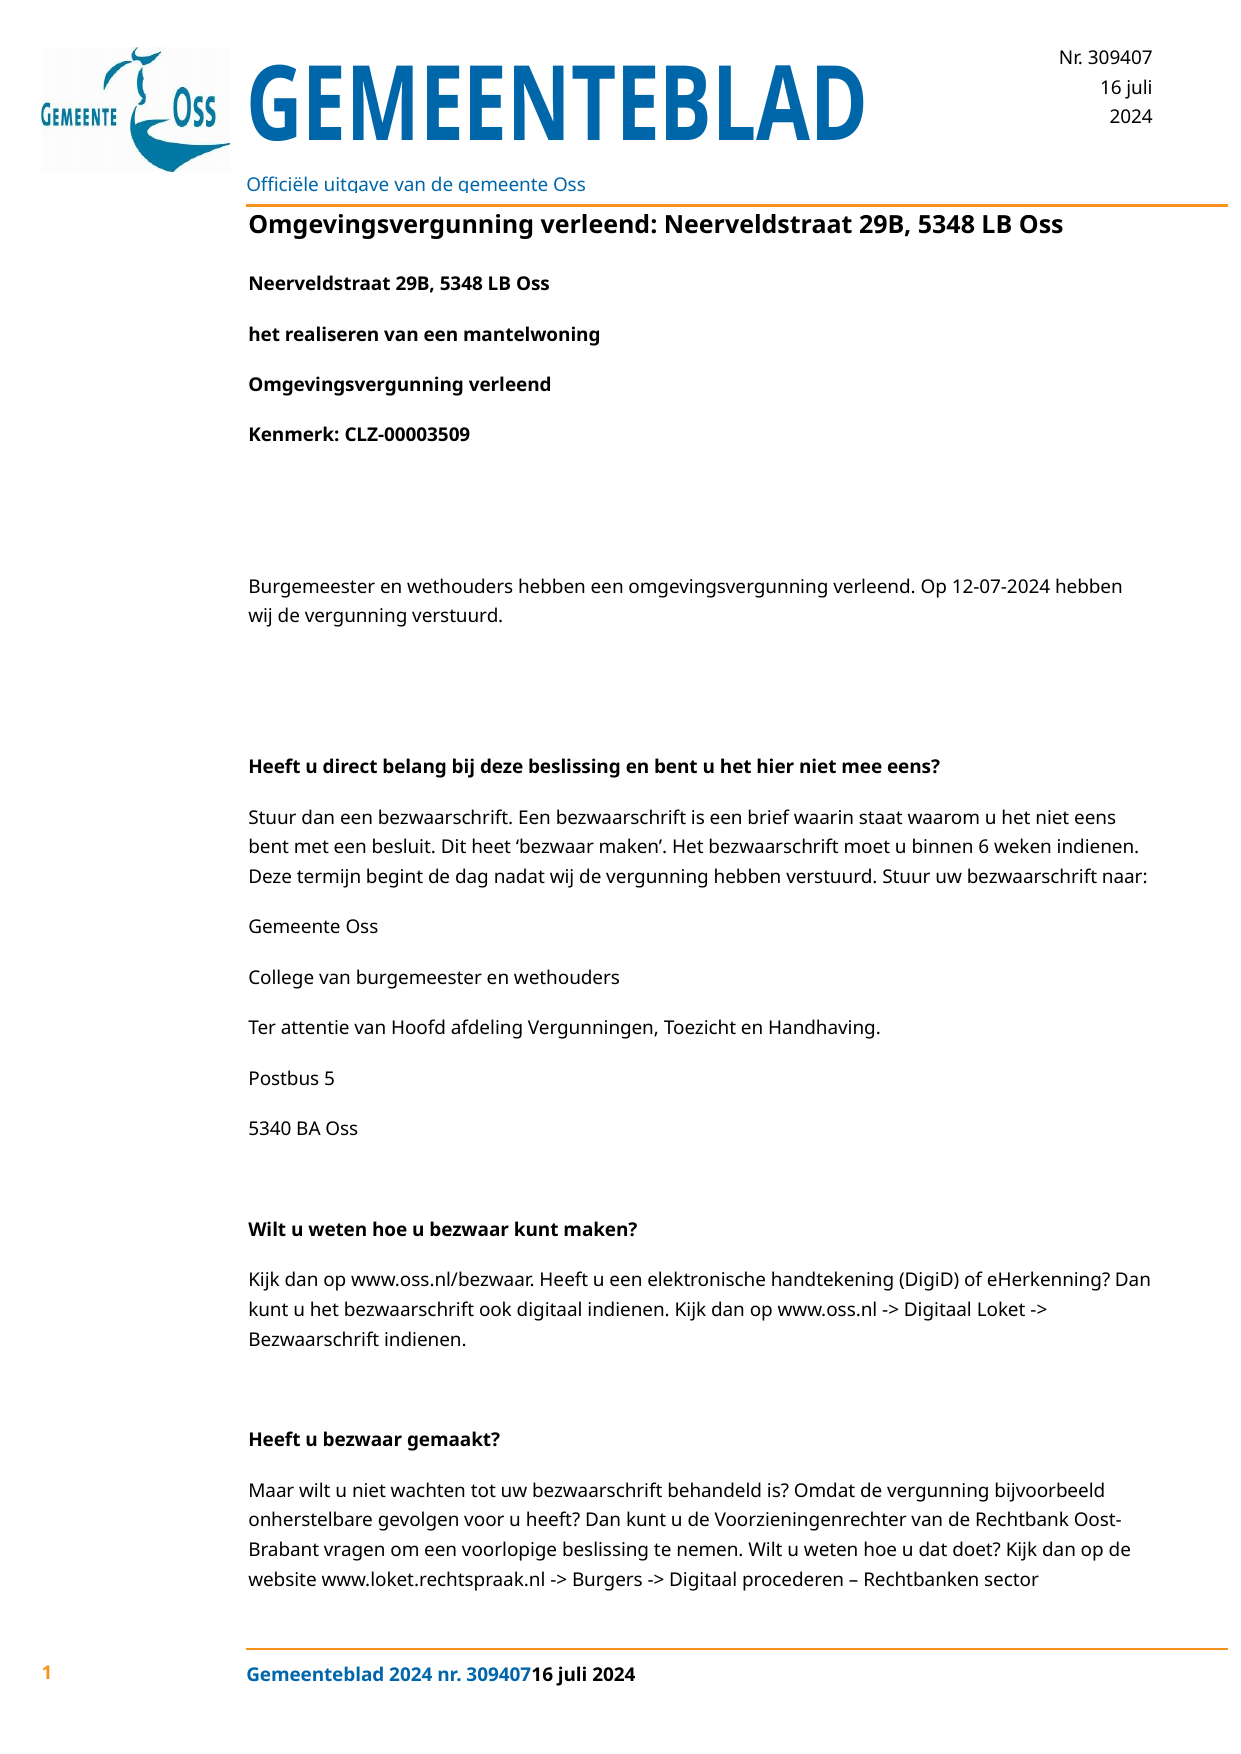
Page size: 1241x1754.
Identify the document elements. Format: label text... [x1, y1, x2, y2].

text Kijk dan op www.oss.nl/bezwaar. Heeft u een elektronische handtekening (DigiD) of eHerkenning? Dan kunt u het bezwaarschrift ook digitaal indienen. Kijk dan op www.oss.nl -> Digitaal Loket -> Bezwaarschrift indienen. [248, 1267, 1152, 1351]
text Omgevingsvergunning verleend [248, 371, 1152, 397]
text het realiseren van een mantelwoning [248, 321, 1152, 346]
text Burgemeester en wethouders hebben een omgevingsvergunning verleend. Op 12-07-2024 hebben wij de vergunning verstuurd. [248, 573, 1152, 628]
picture [41, 47, 231, 172]
text College van burgemeester en wethouders [248, 964, 1152, 990]
text Stuur dan een bezwaarschrift. Een bezwaarschrift is een brief waarin staat waarom u het niet eens bent met een besluit. Dit heet ‘bezwaar maken’. Het bezwaarschrift moet u binnen 6 weken indienen. Deze termijn begint de dag nadat wij de vergunning hebben verstuurd. Stuur uw bezwaarschrift naar: [248, 804, 1152, 889]
text Maar wilt u niet wachten tot uw bezwaarschrift behandeld is? Omdat de vergunning bijvoorbeeld onherstelbare gevolgen voor u heeft? Dan kunt u de Voorzieningenrechter van de Rechtbank Oost-Brabant vragen om een voorlopige beslissing te nemen. Wilt u weten hoe u dat doet? Kijk dan op de website www.loket.rechtspraak.nl -> Burgers -> Digitaal procederen – Rechtbanken sector [248, 1477, 1152, 1591]
text Omgevingsvergunning verleend: Neerveldstraat 29B, 5348 LB Oss [248, 207, 1152, 241]
text Kenmerk: CLZ-00003509 [248, 422, 1152, 447]
text Gemeente Oss [248, 914, 1152, 939]
text Heeft u bezwaar gemaakt? [248, 1427, 1152, 1452]
text Wilt u weten hoe u bezwaar kunt maken? [248, 1216, 1152, 1242]
text Neerveldstraat 29B, 5348 LB Oss [248, 270, 1152, 296]
text Ter attentie van Hoofd afdeling Vergunningen, Toezicht en Handhaving. [248, 1014, 1152, 1040]
text Heeft u direct belang bij deze beslissing en bent u het hier niet mee eens? [248, 754, 1152, 779]
text 5340 BA Oss [248, 1115, 1152, 1141]
text Postbus 5 [248, 1065, 1152, 1091]
